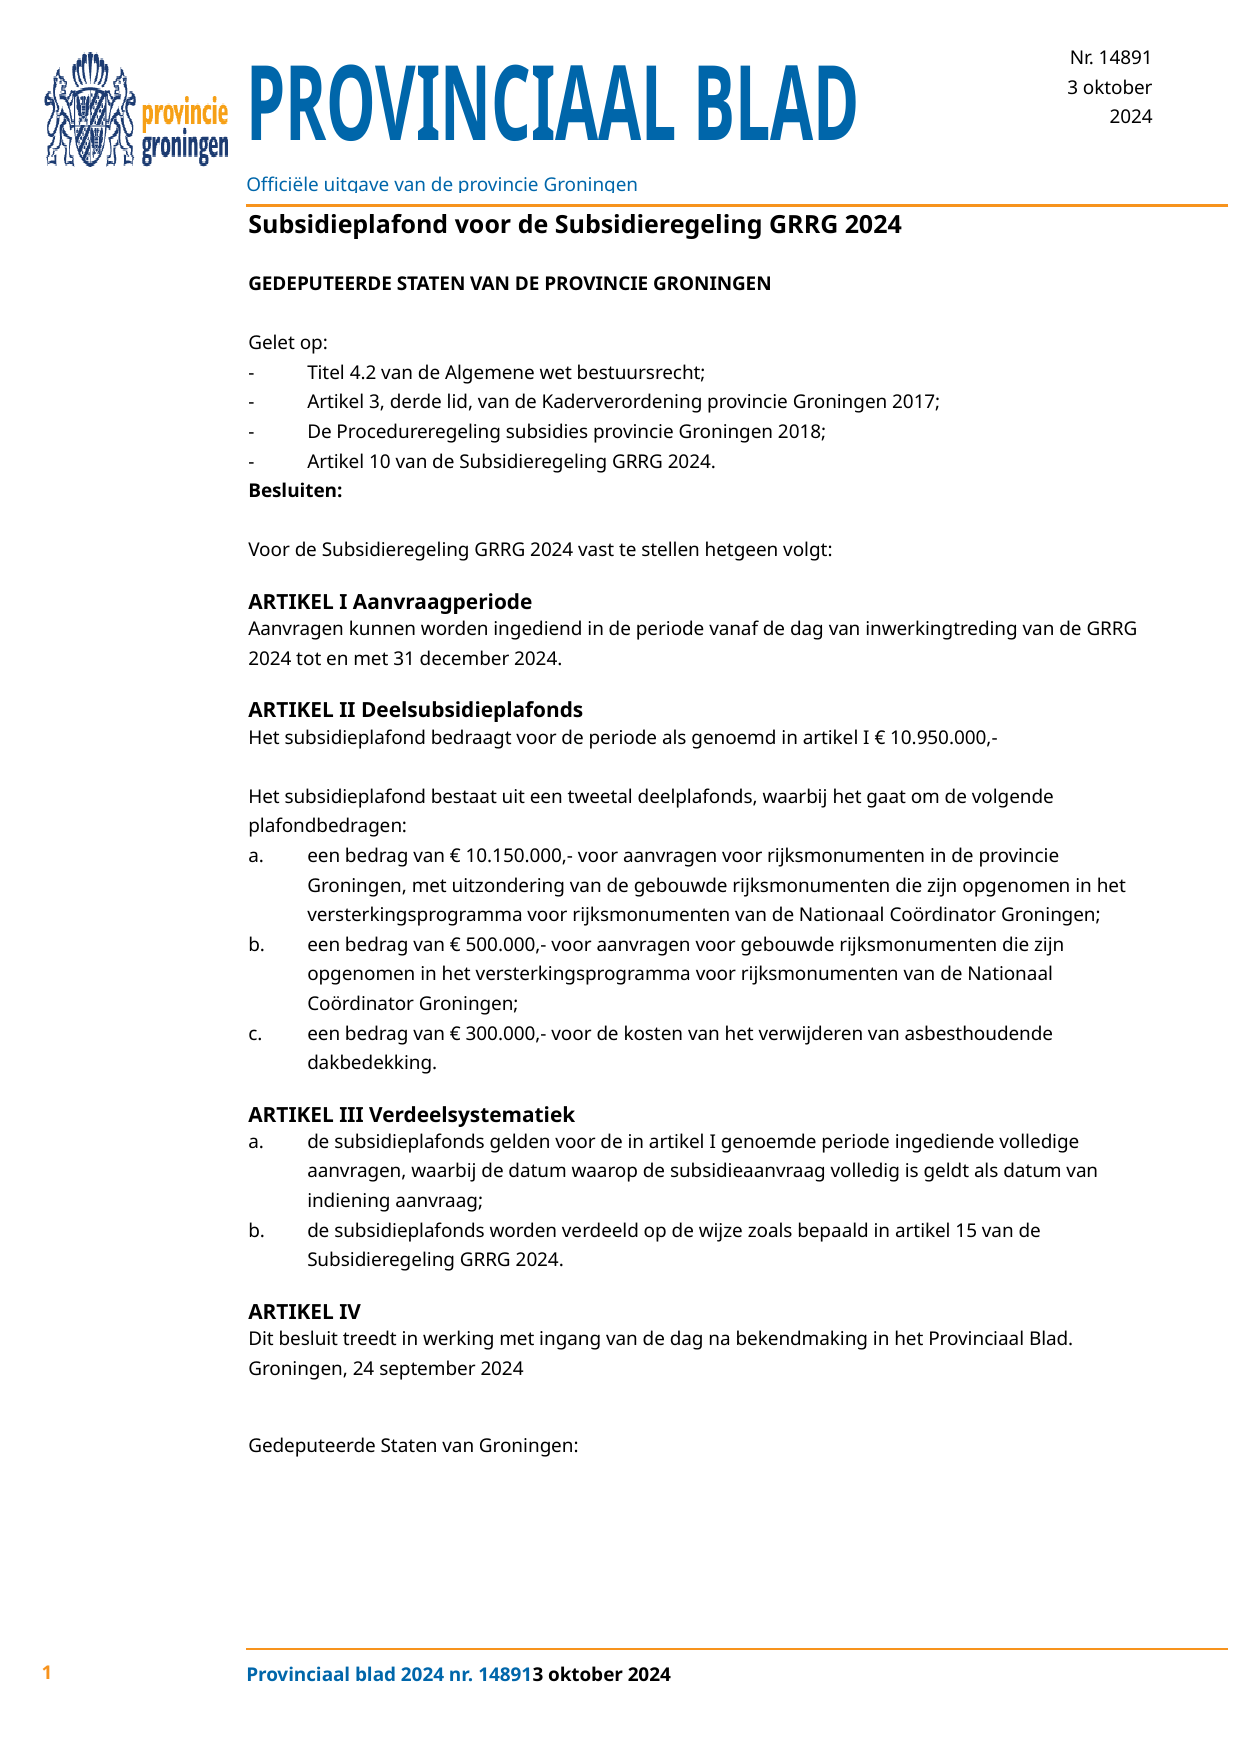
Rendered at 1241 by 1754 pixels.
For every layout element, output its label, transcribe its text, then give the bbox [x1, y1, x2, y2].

list Titel 4.2 van de Algemene wet bestuursrecht; [248, 359, 1152, 385]
text ARTIKEL IV [248, 1297, 1152, 1325]
picture [41, 47, 231, 172]
list de subsidieplafonds gelden voor de in artikel I genoemde periode ingediende volledige aanvragen, waarbij de datum waarop de subsidieaanvraag volledig is geldt als datum van indiening aanvraag; [248, 1128, 1152, 1213]
text Het subsidieplafond bedraagt voor de periode als genoemd in artikel I € 10.950.000,- [248, 724, 1152, 749]
text Aanvragen kunnen worden ingediend in de periode vanaf de dag van inwerkingtreding van de GRRG 2024 tot en met 31 december 2024. [248, 615, 1152, 671]
text Groningen, 24 september 2024 [248, 1355, 1152, 1381]
list een bedrag van € 300.000,- voor de kosten van het verwijderen van asbesthoudende dakbedekking. [248, 1020, 1152, 1075]
list Artikel 10 van de Subsidieregeling GRRG 2024. [248, 448, 1152, 473]
list een bedrag van € 10.150.000,- voor aanvragen voor rijksmonumenten in de provincie Groningen, met uitzondering van de gebouwde rijksmonumenten die zijn opgenomen in het versterkingsprogramma voor rijksmonumenten van de Nationaal Coördinator Groningen; [248, 842, 1152, 927]
list de subsidieplafonds worden verdeeld op de wijze zoals bepaald in artikel 15 van de Subsidieregeling GRRG 2024. [248, 1217, 1152, 1272]
list een bedrag van € 500.000,- voor aanvragen voor gebouwde rijksmonumenten die zijn opgenomen in het versterkingsprogramma voor rijksmonumenten van de Nationaal Coördinator Groningen; [248, 931, 1152, 1016]
text Het subsidieplafond bestaat uit een tweetal deelplafonds, waarbij het gaat om de volgende plafondbedragen: [248, 783, 1152, 838]
text ARTIKEL I Aanvraagperiode [248, 587, 1152, 615]
list Artikel 3, derde lid, van de Kaderverordening provincie Groningen 2017; [248, 389, 1152, 414]
text GEDEPUTEERDE STATEN VAN DE PROVINCIE GRONINGEN [248, 270, 1152, 296]
text Gelet op: [248, 329, 1152, 355]
text ARTIKEL II Deelsubsidieplafonds [248, 695, 1152, 724]
list De Procedureregeling subsidies provincie Groningen 2018; [248, 418, 1152, 444]
text Dit besluit treedt in werking met ingang van de dag na bekendmaking in het Provinciaal Blad. [248, 1325, 1152, 1351]
text Voor de Subsidieregeling GRRG 2024 vast te stellen hetgeen volgt: [248, 537, 1152, 562]
text Besluiten: [248, 477, 1152, 503]
text Subsidieplafond voor de Subsidieregeling GRRG 2024 [248, 207, 1152, 241]
text ARTIKEL III Verdeelsystematiek [248, 1100, 1152, 1128]
text Gedeputeerde Staten van Groningen: [248, 1432, 1152, 1458]
